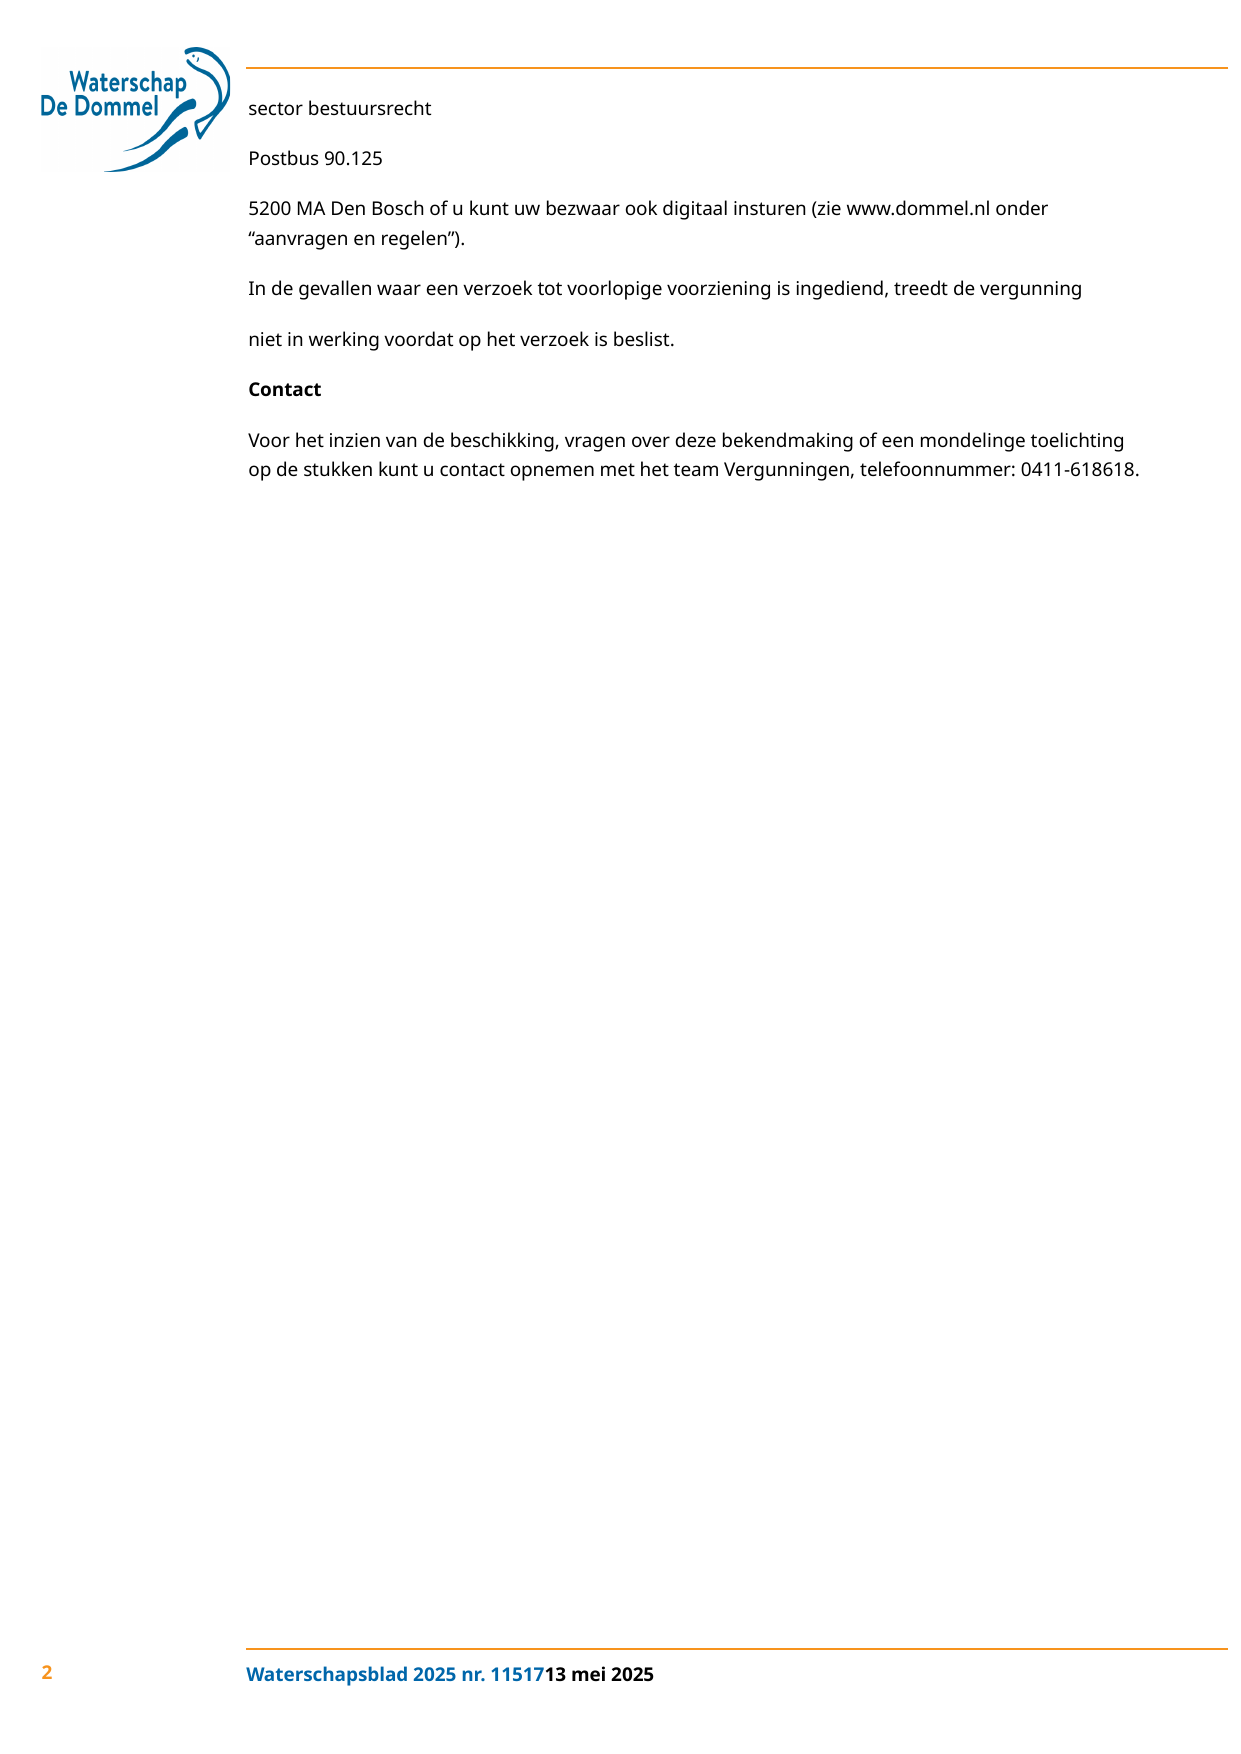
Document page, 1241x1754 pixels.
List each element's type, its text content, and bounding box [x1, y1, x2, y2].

text sector bestuursrecht [248, 95, 1152, 121]
text In de gevallen waar een verzoek tot voorlopige voorziening is ingediend, treedt de vergunning [248, 276, 1152, 301]
text niet in werking voordat op het verzoek is beslist. [248, 326, 1152, 352]
text Contact [248, 376, 1152, 402]
picture [41, 47, 231, 172]
picture [198, 118, 210, 131]
picture [204, 47, 231, 76]
text Postbus 90.125 [248, 145, 1152, 171]
text 5200 MA Den Bosch of u kunt uw bezwaar ook digitaal insturen (zie www.dommel.nl onder “aanvragen en regelen”). [248, 196, 1152, 251]
text Voor het inzien van de beschikking, vragen over deze bekendmaking of een mondelinge toelichting op de stukken kunt u contact opnemen met het team Vergunningen, telefoonnummer: 0411-618618. [248, 427, 1152, 482]
picture [45, 99, 51, 111]
